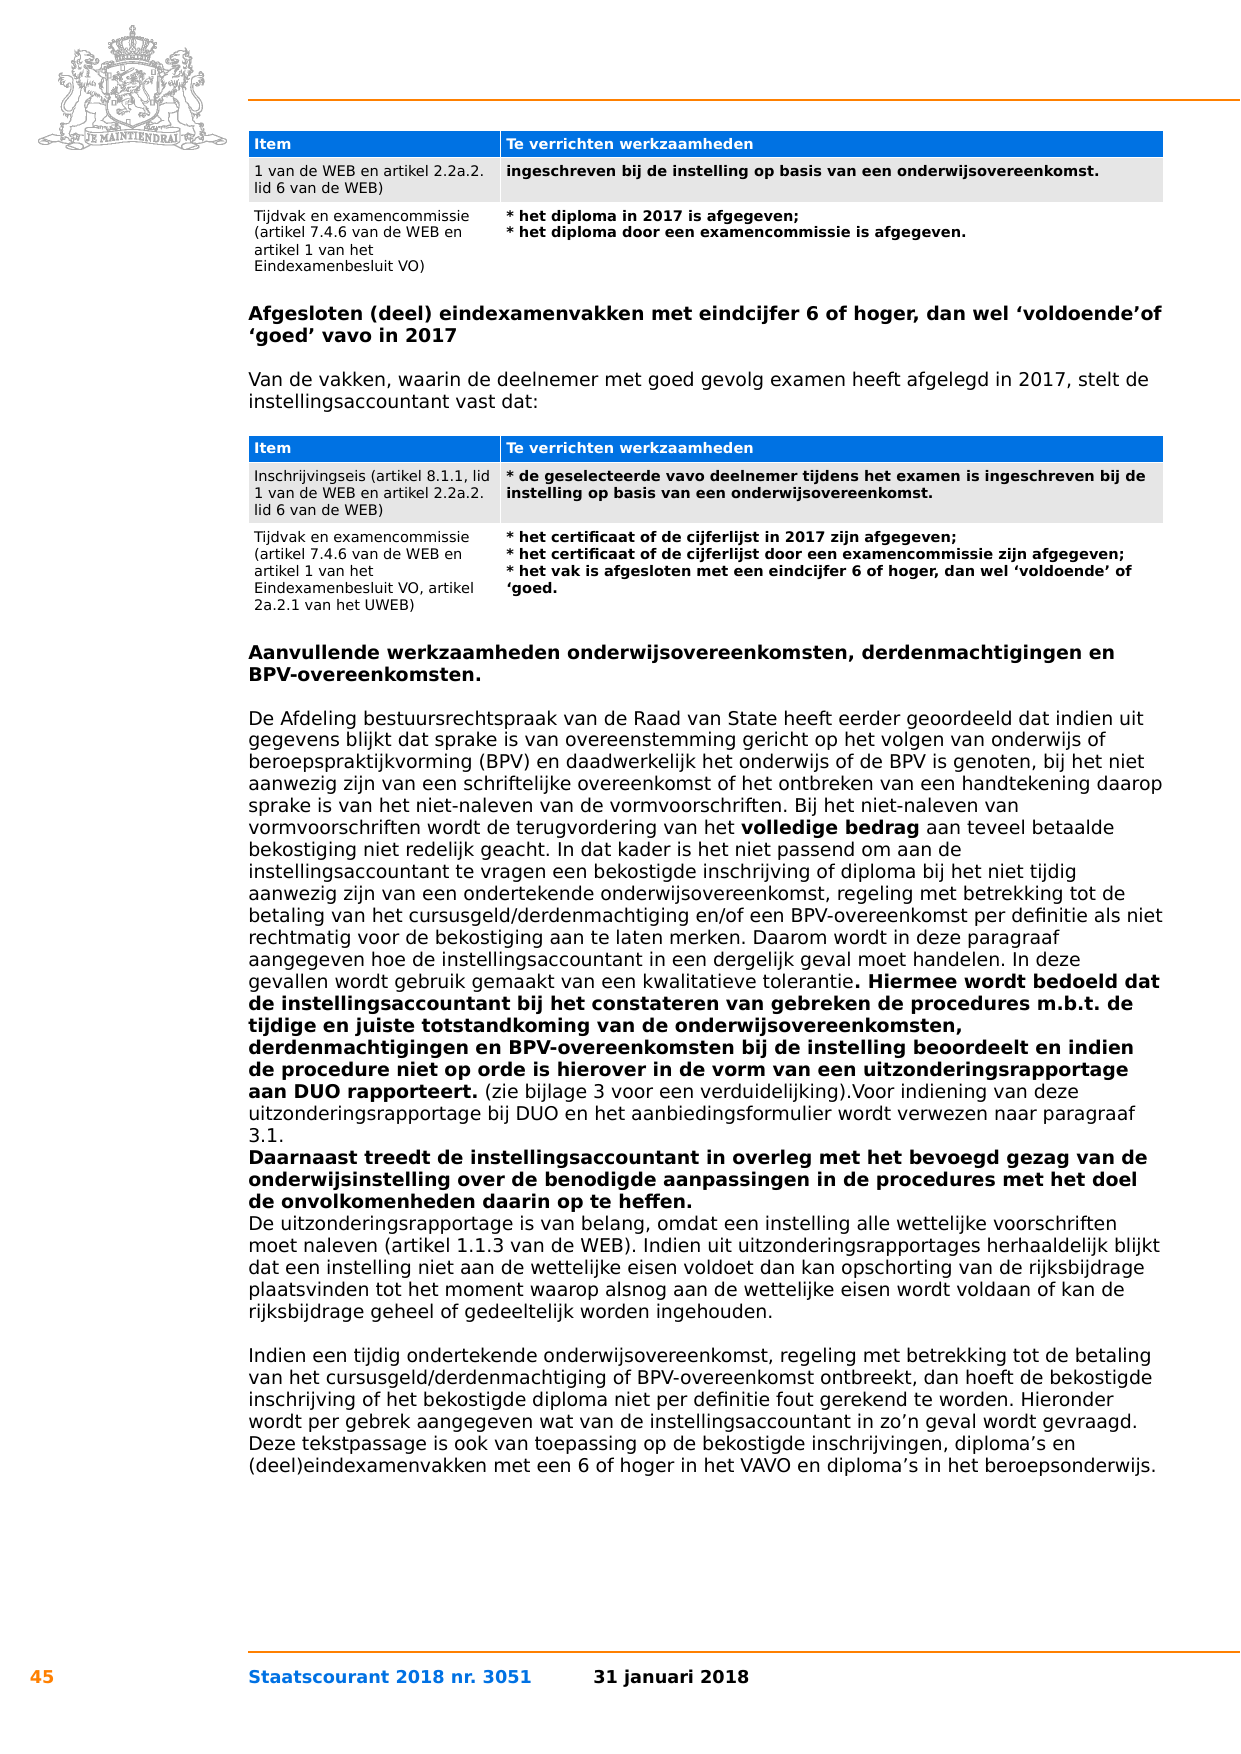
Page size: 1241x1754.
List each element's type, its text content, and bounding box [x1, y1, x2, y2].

table_cell * het diploma in 2017 is afgegeven; * het diploma door een examencommissie is afgegeven. [501, 203, 1163, 280]
table_header Te verrichten werkzaamheden [501, 131, 1163, 157]
table_cell Inschrijvingseis (artikel 8.1.1, lid 1 van de WEB en artikel 2.2a.2. lid 6 van de WEB) [249, 463, 500, 523]
text Van de vakken, waarin de deelnemer met goed gevolg examen heeft afgelegd in 2017, stelt de instellingsaccountant vast dat: [248, 369, 1163, 413]
text Indien een tijdig ondertekende onderwijsovereenkomst, regeling met betrekking tot de betaling van het cursusgeld/derdenmachtiging of BPV-overeenkomst ontbreekt, dan hoeft de bekostigde inschrijving of het bekostigde diploma niet per definitie fout gerekend te worden. Hieronder wordt per gebrek aangegeven wat van de instellingsaccountant in zo’n geval wordt gevraagd. Deze tekstpassage is ook van toepassing op de bekostigde inschrijvingen, diploma’s en (deel)eindexamenvakken met een 6 of hoger in het VAVO en diploma’s in het beroepsonderwijs. [248, 1345, 1163, 1477]
text De Afdeling bestuursrechtspraak van de Raad van State heeft eerder geoordeeld dat indien uit gegevens blijkt dat sprake is van overeenstemming gericht op het volgen van onderwijs of beroepspraktijkvorming (BPV) en daadwerkelijk het onderwijs of de BPV is genoten, bij het niet aanwezig zijn van een schriftelijke overeenkomst of het ontbreken van een handtekening daarop sprake is van het niet-naleven van de vormvoorschriften. Bij het niet-naleven van vormvoorschriften wordt de terugvordering van het volledige bedrag aan teveel betaalde bekostiging niet redelijk geacht. In dat kader is het niet passend om aan de instellingsaccountant te vragen een bekostigde inschrijving of diploma bij het niet tijdig aanwezig zijn van een ondertekende onderwijsovereenkomst, regeling met betrekking tot de betaling van het cursusgeld/derdenmachtiging en/of een BPV-overeenkomst per definitie als niet rechtmatig voor de bekostiging aan te laten merken. Daarom wordt in deze paragraaf aangegeven hoe de instellingsaccountant in een dergelijk geval moet handelen. In deze gevallen wordt gebruik gemaakt van een kwalitatieve tolerantie. Hiermee wordt bedoeld dat de instellingsaccountant bij het constateren van gebreken de procedures m.b.t. de tijdige en juiste totstandkoming van de onderwijsovereenkomsten, derdenmachtigingen en BPV-overeenkomsten bij de instelling beoordeelt en indien de procedure niet op orde is hierover in de vorm van een uitzonderingsrapportage aan DUO rapporteert. (zie bijlage 3 voor een verduidelijking).Voor indiening van deze uitzonderingsrapportage bij DUO en het aanbiedingsformulier wordt verwezen naar paragraaf 3.1. [248, 707, 1163, 1147]
table_header Item [249, 436, 500, 462]
table_cell ingeschreven bij de instelling op basis van een onderwijsovereenkomst. [501, 158, 1163, 202]
table_header Item [249, 131, 500, 157]
table_cell * het certificaat of de cijferlijst in 2017 zijn afgegeven; * het certificaat of de cijferlijst door een examencommissie zijn afgegeven; * het vak is afgesloten met een eindcijfer 6 of hoger, dan wel ‘voldoende’ of ‘goed. [501, 524, 1163, 619]
table_header Te verrichten werkzaamheden [501, 436, 1163, 462]
text De uitzonderingsrapportage is van belang, omdat een instelling alle wettelijke voorschriften moet naleven (artikel 1.1.3 van de WEB). Indien uit uitzonderingsrapportages herhaaldelijk blijkt dat een instelling niet aan de wettelijke eisen voldoet dan kan opschorting van de rijksbijdrage plaatsvinden tot het moment waarop alsnog aan de wettelijke eisen wordt voldaan of kan de rijksbijdrage geheel of gedeeltelijk worden ingehouden. [248, 1213, 1163, 1323]
table_cell Tijdvak en examencommissie (artikel 7.4.6 van de WEB en artikel 1 van het Eindexamenbesluit VO) [249, 203, 500, 280]
picture [38, 25, 227, 150]
subtitle Afgesloten (deel) eindexamenvakken met eindcijfer 6 of hoger, dan wel ‘voldoende’of ‘goed’ vavo in 2017 [248, 303, 1163, 347]
table_cell 1 van de WEB en artikel 2.2a.2. lid 6 van de WEB) [249, 158, 500, 202]
table_cell * de geselecteerde vavo deelnemer tijdens het examen is ingeschreven bij de instelling op basis van een onderwijsovereenkomst. [501, 463, 1163, 523]
table_cell Tijdvak en examencommissie (artikel 7.4.6 van de WEB en artikel 1 van het Eindexamenbesluit VO, artikel 2a.2.1 van het UWEB) [249, 524, 500, 619]
subtitle Aanvullende werkzaamheden onderwijsovereenkomsten, derdenmachtigingen en BPV-overeenkomsten. [248, 642, 1163, 686]
text Daarnaast treedt de instellingsaccountant in overleg met het bevoegd gezag van de onderwijsinstelling over de benodigde aanpassingen in de procedures met het doel de onvolkomenheden daarin op te heffen. [248, 1147, 1163, 1213]
